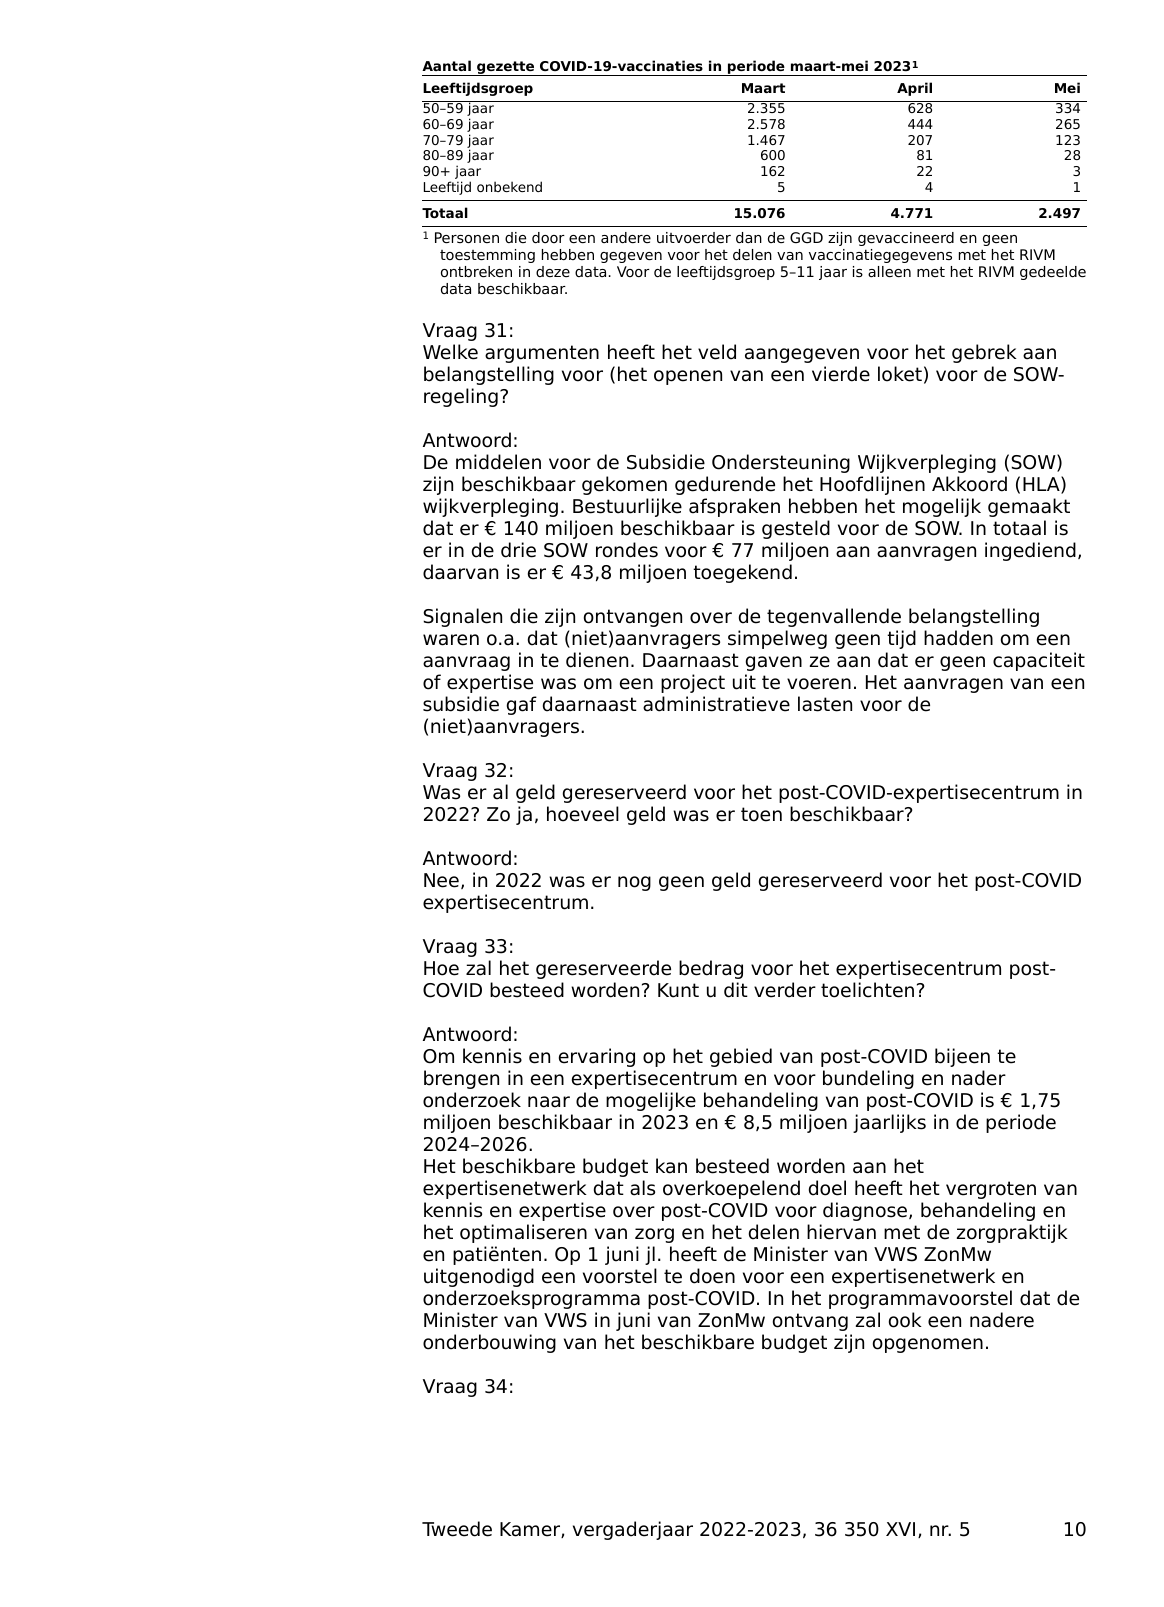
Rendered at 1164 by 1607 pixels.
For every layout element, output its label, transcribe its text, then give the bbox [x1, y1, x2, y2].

table_cell 2.497 [939, 201, 1087, 226]
table_cell Leeftijdsgroep [422, 76, 644, 101]
table_cell Mei [939, 76, 1087, 101]
table_cell 628 [791, 102, 939, 117]
text Nee, in 2022 was er nog geen geld gereserveerd voor het post-COVID expertisecentrum. [422, 870, 1087, 914]
text Signalen die zijn ontvangen over de tegenvallende belangstelling waren o.a. dat (niet)aanvragers simpelweg geen tijd hadden om een aanvraag in te dienen. Daarnaast gaven ze aan dat er geen capaciteit of expertise was om een project uit te voeren. Het aanvragen van een subsidie gaf daarnaast administratieve lasten voor de (niet)aanvragers. [422, 606, 1087, 738]
table_cell 22 [791, 164, 939, 179]
text Antwoord: [422, 1024, 1087, 1046]
table_cell 444 [791, 117, 939, 132]
text Vraag 31: [422, 320, 1087, 342]
table_cell 50–59 jaar [422, 102, 644, 117]
table_cell 90+ jaar [422, 164, 644, 179]
text Antwoord: [422, 430, 1087, 452]
table_cell 123 [939, 133, 1087, 148]
text Was er al geld gereserveerd voor het post-COVID-expertisecentrum in 2022? Zo ja, hoeveel geld was er toen beschikbaar? [422, 782, 1087, 826]
table_cell 28 [939, 148, 1087, 164]
table_cell 80–89 jaar [422, 148, 644, 164]
table_cell 81 [791, 148, 939, 164]
table_header Aantal gezette COVID-19-vaccinaties in periode maart-mei 20231 [422, 59, 1087, 75]
text Vraag 32: [422, 760, 1087, 782]
table_cell 162 [644, 164, 791, 179]
table_cell Maart [644, 76, 791, 101]
table_cell 60–69 jaar [422, 117, 644, 132]
text Hoe zal het gereserveerde bedrag voor het expertisecentrum post-COVID besteed worden? Kunt u dit verder toelichten? [422, 958, 1087, 1002]
table_cell 5 [644, 180, 791, 200]
table_cell 2.355 [644, 102, 791, 117]
text Om kennis en ervaring op het gebied van post-COVID bijeen te brengen in een expertisecentrum en voor bundeling en nader onderzoek naar de mogelijke behandeling van post-COVID is € 1,75 miljoen beschikbaar in 2023 en € 8,5 miljoen jaarlijks in de periode 2024–2026. [422, 1046, 1087, 1156]
table_cell 2.578 [644, 117, 791, 132]
table_cell 600 [644, 148, 791, 164]
table_cell 15.076 [644, 201, 791, 226]
table_cell 1 [939, 180, 1087, 200]
table_cell 70–79 jaar [422, 133, 644, 148]
table_cell 4 [791, 180, 939, 200]
text Het beschikbare budget kan besteed worden aan het expertisenetwerk dat als overkoepelend doel heeft het vergroten van kennis en expertise over post-COVID voor diagnose, behandeling en het optimaliseren van zorg en het delen hiervan met de zorgpraktijk en patiënten. Op 1 juni jl. heeft de Minister van VWS ZonMw uitgenodigd een voorstel te doen voor een expertisenetwerk en onderzoeksprogramma post-COVID. In het programmavoorstel dat de Minister van VWS in juni van ZonMw ontvang zal ook een nadere onderbouwing van het beschikbare budget zijn opgenomen. [422, 1156, 1087, 1354]
table_cell 334 [939, 102, 1087, 117]
text Antwoord: [422, 848, 1087, 870]
table_cell Totaal [422, 201, 644, 226]
text Vraag 33: [422, 936, 1087, 958]
table_cell 3 [939, 164, 1087, 179]
text De middelen voor de Subsidie Ondersteuning Wijkverpleging (SOW) zijn beschikbaar gekomen gedurende het Hoofdlijnen Akkoord (HLA) wijkverpleging. Bestuurlijke afspraken hebben het mogelijk gemaakt dat er € 140 miljoen beschikbaar is gesteld voor de SOW. In totaal is er in de drie SOW rondes voor € 77 miljoen aan aanvragen ingediend, daarvan is er € 43,8 miljoen toegekend. [422, 452, 1087, 584]
table_cell April [791, 76, 939, 101]
table_cell 265 [939, 117, 1087, 132]
table_cell Leeftijd onbekend [422, 180, 644, 200]
table_cell 4.771 [791, 201, 939, 226]
table_cell 207 [791, 133, 939, 148]
text Welke argumenten heeft het veld aangegeven voor het gebrek aan belangstelling voor (het openen van een vierde loket) voor de SOW-regeling? [422, 342, 1087, 408]
table_cell 1.467 [644, 133, 791, 148]
table_cell 1 Personen die door een andere uitvoerder dan de GGD zijn gevaccineerd en geen toestemming hebben gegeven voor het delen van vaccinatiegegevens met het RIVM ontbreken in deze data. Voor de leeftijdsgroep 5–11 jaar is alleen met het RIVM gedeelde data beschikbaar. [422, 227, 1087, 298]
text Vraag 34: [422, 1376, 1087, 1398]
